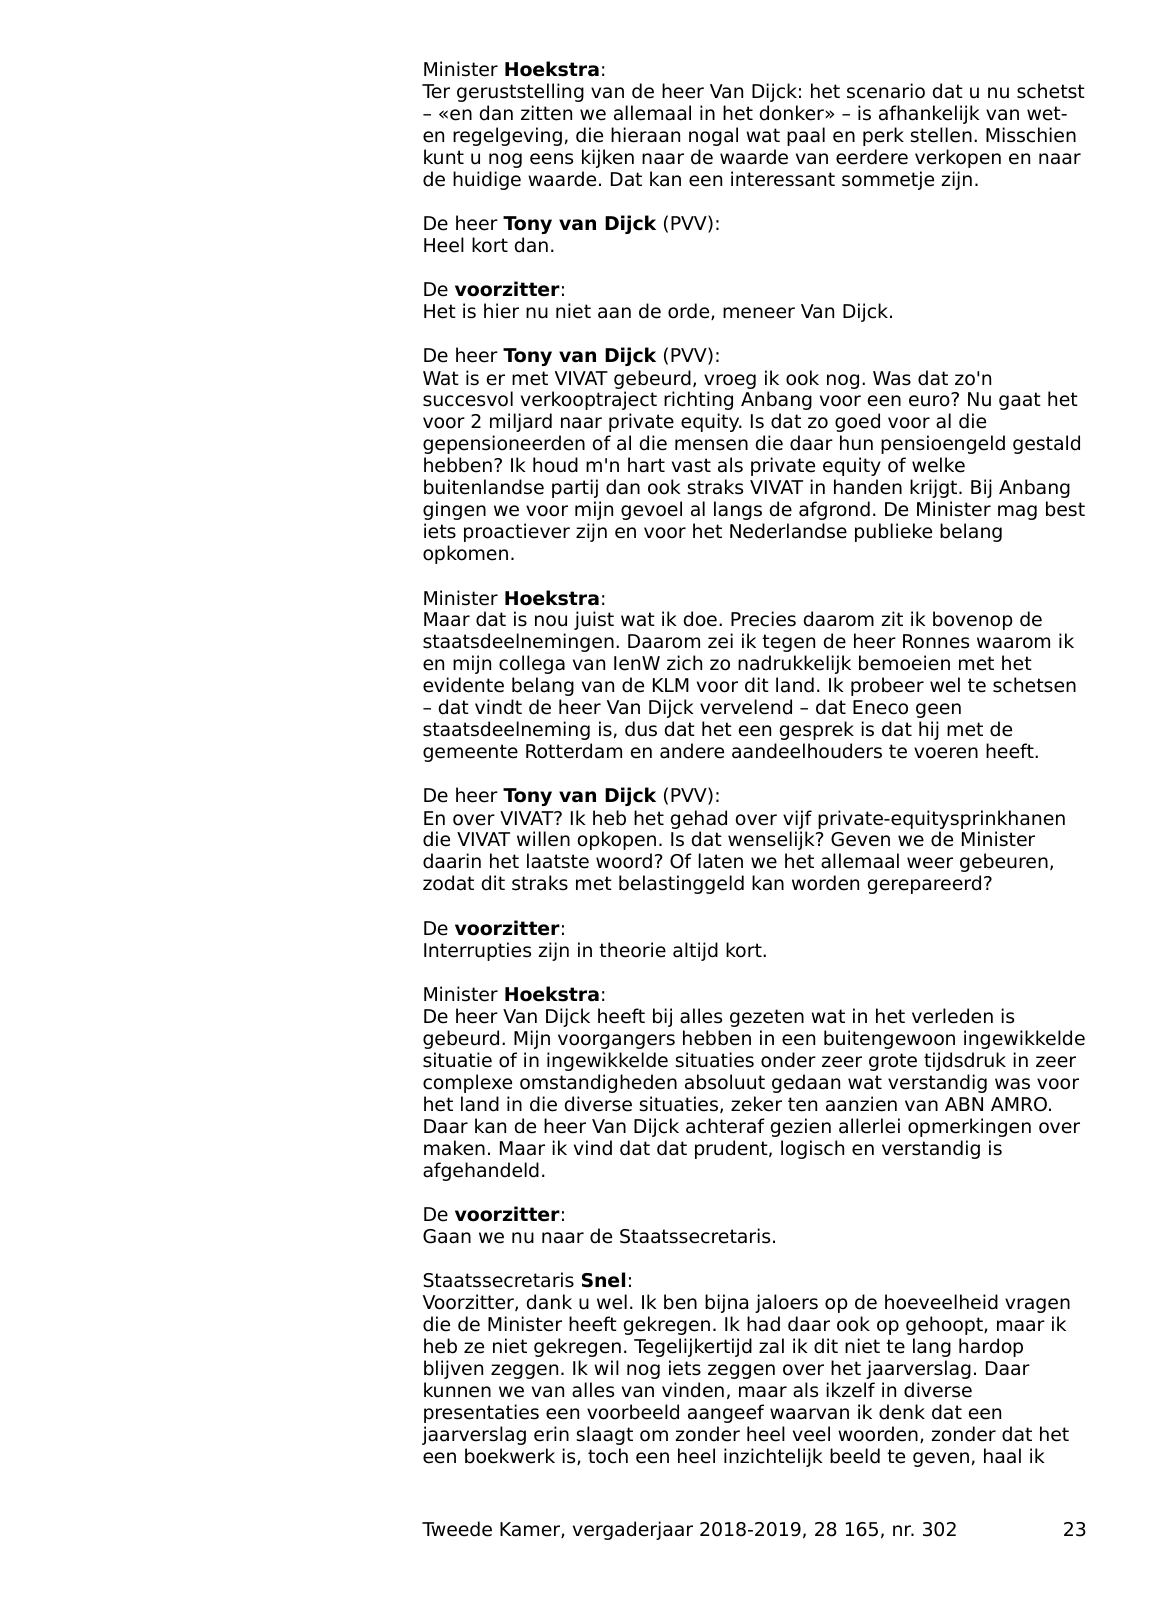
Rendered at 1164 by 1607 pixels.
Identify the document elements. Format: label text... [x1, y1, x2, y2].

text Ter geruststelling van de heer Van Dijck: het scenario dat u nu schetst – «en dan zitten we allemaal in het donker» – is afhankelijk van wet- en regelgeving, die hieraan nogal wat paal en perk stellen. Misschien kunt u nog eens kijken naar de waarde van eerdere verkopen en naar de huidige waarde. Dat kan een interessant sommetje zijn. [422, 81, 1087, 191]
text Wat is er met VIVAT gebeurd, vroeg ik ook nog. Was dat zo'n succesvol verkooptraject richting Anbang voor een euro? Nu gaat het voor 2 miljard naar private equity. Is dat zo goed voor al die gepensioneerden of al die mensen die daar hun pensioengeld gestald hebben? Ik houd m'n hart vast als private equity of welke buitenlandse partij dan ook straks VIVAT in handen krijgt. Bij Anbang gingen we voor mijn gevoel al langs de afgrond. De Minister mag best iets proactiever zijn en voor het Nederlandse publieke belang opkomen. [422, 367, 1087, 565]
text En over VIVAT? Ik heb het gehad over vijf private-equitysprinkhanen die VIVAT willen opkopen. Is dat wenselijk? Geven we de Minister daarin het laatste woord? Of laten we het allemaal weer gebeuren, zodat dit straks met belastinggeld kan worden gerepareerd? [422, 807, 1087, 895]
text Staatssecretaris Snel: [422, 1270, 1087, 1292]
text Minister Hoekstra: [422, 59, 1087, 81]
text Het is hier nu niet aan de orde, meneer Van Dijck. [422, 301, 1087, 323]
text Minister Hoekstra: [422, 984, 1087, 1006]
text Heel kort dan. [422, 235, 1087, 257]
text De voorzitter: [422, 1204, 1087, 1226]
text Minister Hoekstra: [422, 587, 1087, 609]
text De heer Tony van Dijck (PVV): [422, 785, 1087, 807]
text Maar dat is nou juist wat ik doe. Precies daarom zit ik bovenop de staatsdeelnemingen. Daarom zei ik tegen de heer Ronnes waarom ik en mijn collega van IenW zich zo nadrukkelijk bemoeien met het evidente belang van de KLM voor dit land. Ik probeer wel te schetsen – dat vindt de heer Van Dijck vervelend – dat Eneco geen staatsdeelneming is, dus dat het een gesprek is dat hij met de gemeente Rotterdam en andere aandeelhouders te voeren heeft. [422, 609, 1087, 763]
text De heer Van Dijck heeft bij alles gezeten wat in het verleden is gebeurd. Mijn voorgangers hebben in een buitengewoon ingewikkelde situatie of in ingewikkelde situaties onder zeer grote tijdsdruk in zeer complexe omstandigheden absoluut gedaan wat verstandig was voor het land in die diverse situaties, zeker ten aanzien van ABN AMRO. Daar kan de heer Van Dijck achteraf gezien allerlei opmerkingen over maken. Maar ik vind dat dat prudent, logisch en verstandig is afgehandeld. [422, 1006, 1087, 1181]
text De voorzitter: [422, 917, 1087, 939]
text De heer Tony van Dijck (PVV): [422, 213, 1087, 235]
text Interrupties zijn in theorie altijd kort. [422, 939, 1087, 961]
text Voorzitter, dank u wel. Ik ben bijna jaloers op de hoeveelheid vragen die de Minister heeft gekregen. Ik had daar ook op gehoopt, maar ik heb ze niet gekregen. Tegelijkertijd zal ik dit niet te lang hardop blijven zeggen. Ik wil nog iets zeggen over het jaarverslag. Daar kunnen we van alles van vinden, maar als ikzelf in diverse presentaties een voorbeeld aangeef waarvan ik denk dat een jaarverslag erin slaagt om zonder heel veel woorden, zonder dat het een boekwerk is, toch een heel inzichtelijk beeld te geven, haal ik [422, 1292, 1087, 1468]
text De voorzitter: [422, 279, 1087, 301]
text De heer Tony van Dijck (PVV): [422, 345, 1087, 367]
text Gaan we nu naar de Staatssecretaris. [422, 1226, 1087, 1248]
